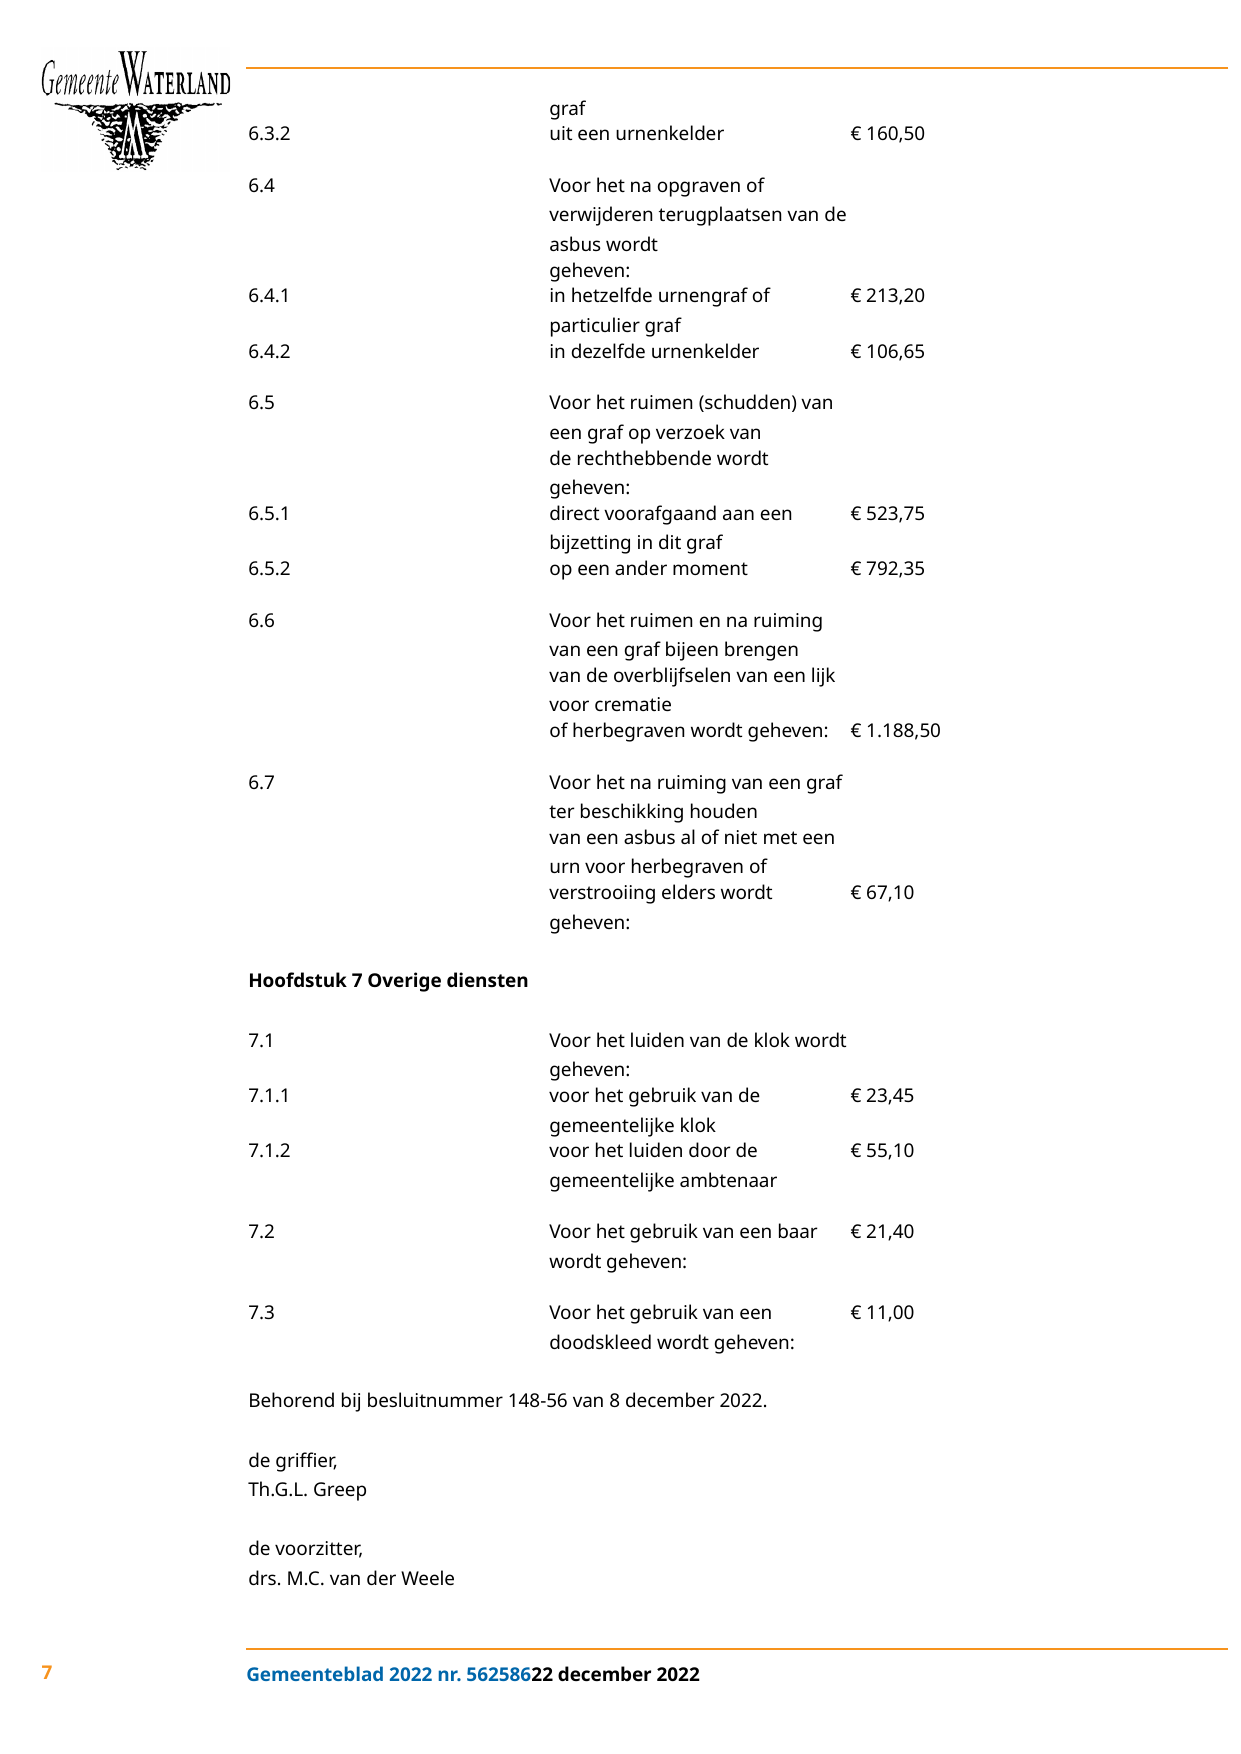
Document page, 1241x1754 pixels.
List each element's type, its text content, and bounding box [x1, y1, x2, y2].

table_cell 6.3.2 [248, 121, 549, 146]
table_cell voor het luiden door de gemeentelijke ambtenaar [549, 1138, 850, 1193]
table_cell € 106,65 [850, 338, 1152, 364]
table_cell op een ander moment [549, 555, 850, 581]
table_cell de rechthebbende wordt geheven: [549, 445, 850, 500]
table_cell [850, 146, 1152, 172]
text de griffier, [248, 1447, 1152, 1473]
table_cell [549, 581, 850, 607]
table_cell € 523,75 [850, 500, 1152, 555]
table_cell [549, 364, 850, 389]
table_cell [248, 880, 549, 935]
table_cell of herbegraven wordt geheven: [549, 718, 850, 743]
table_cell 7.1.2 [248, 1138, 549, 1193]
table_cell [248, 146, 549, 172]
table_cell [248, 95, 549, 121]
table_cell 7.2 [248, 1219, 549, 1274]
table_cell van de overblijfselen van een lijk voor crematie [549, 662, 850, 717]
table_cell voor het gebruik van de gemeentelijke klok [549, 1082, 850, 1137]
table_cell [248, 1274, 549, 1299]
table_cell [850, 607, 1152, 662]
table_cell [549, 1193, 850, 1218]
table_cell Voor het na ruiming van een graf ter beschikking houden [549, 769, 850, 824]
table_cell 6.5 [248, 389, 549, 445]
table_cell [850, 662, 1152, 717]
table_cell Voor het na opgraven of verwijderen terugplaatsen van de asbus wordt [549, 172, 850, 257]
table_cell [248, 743, 549, 769]
text de voorzitter, [248, 1536, 1152, 1561]
text Hoofdstuk 7 Overige diensten [248, 968, 1152, 993]
table_cell Voor het gebruik van een doodskleed wordt geheven: [549, 1300, 850, 1355]
picture [41, 47, 231, 172]
text Behorend bij besluitnummer 148-56 van 8 december 2022. [248, 1388, 1152, 1413]
table_cell € 23,45 [850, 1082, 1152, 1137]
table_cell van een asbus al of niet met een urn voor herbegraven of [549, 824, 850, 879]
table_cell [850, 257, 1152, 283]
table_header Voor het luiden van de klok wordt geheven: [549, 1027, 850, 1082]
table_cell in hetzelfde urnengraf of particulier graf [549, 283, 850, 338]
table_cell [850, 769, 1152, 824]
table_cell verstrooiing elders wordt geheven: [549, 880, 850, 935]
table_cell graf [549, 95, 850, 121]
table_cell € 67,10 [850, 880, 1152, 935]
table_cell 6.5.2 [248, 555, 549, 581]
table_cell in dezelfde urnenkelder [549, 338, 850, 364]
table_cell [248, 257, 549, 283]
table_cell [850, 1193, 1152, 1218]
table_cell € 213,20 [850, 283, 1152, 338]
table_cell [850, 95, 1152, 121]
table_cell € 160,50 [850, 121, 1152, 146]
table_cell direct voorafgaand aan een bijzetting in dit graf [549, 500, 850, 555]
table_cell [850, 1274, 1152, 1299]
table_cell € 11,00 [850, 1300, 1152, 1355]
table_cell € 792,35 [850, 555, 1152, 581]
text Th.G.L. Greep [248, 1476, 1152, 1502]
table_cell [850, 172, 1152, 257]
table_cell Voor het ruimen (schudden) van een graf op verzoek van [549, 389, 850, 445]
table_cell [549, 146, 850, 172]
table_cell [248, 824, 549, 879]
table_cell € 55,10 [850, 1138, 1152, 1193]
table_cell [850, 389, 1152, 445]
table_cell [248, 364, 549, 389]
table_cell [248, 1193, 549, 1218]
table_cell 6.4.1 [248, 283, 549, 338]
table_cell 6.7 [248, 769, 549, 824]
table_cell [850, 743, 1152, 769]
text drs. M.C. van der Weele [248, 1565, 1152, 1591]
table_cell € 1.188,50 [850, 718, 1152, 743]
table_cell 6.4 [248, 172, 549, 257]
table_cell [248, 662, 549, 717]
table_cell geheven: [549, 257, 850, 283]
table_cell 6.6 [248, 607, 549, 662]
table_cell [850, 364, 1152, 389]
table_cell Voor het ruimen en na ruiming van een graf bijeen brengen [549, 607, 850, 662]
table_cell 7.1.1 [248, 1082, 549, 1137]
table_cell [248, 581, 549, 607]
table_cell [248, 718, 549, 743]
table_header [850, 1027, 1152, 1082]
table_cell [549, 1274, 850, 1299]
table_cell 6.4.2 [248, 338, 549, 364]
table_cell uit een urnenkelder [549, 121, 850, 146]
table_cell 7.3 [248, 1300, 549, 1355]
table_cell [248, 445, 549, 500]
table_cell 6.5.1 [248, 500, 549, 555]
table_cell Voor het gebruik van een baar wordt geheven: [549, 1219, 850, 1274]
table_cell [549, 743, 850, 769]
table_cell [850, 824, 1152, 879]
table_cell [850, 581, 1152, 607]
table_cell € 21,40 [850, 1219, 1152, 1274]
table_cell [850, 445, 1152, 500]
table_header 7.1 [248, 1027, 549, 1082]
